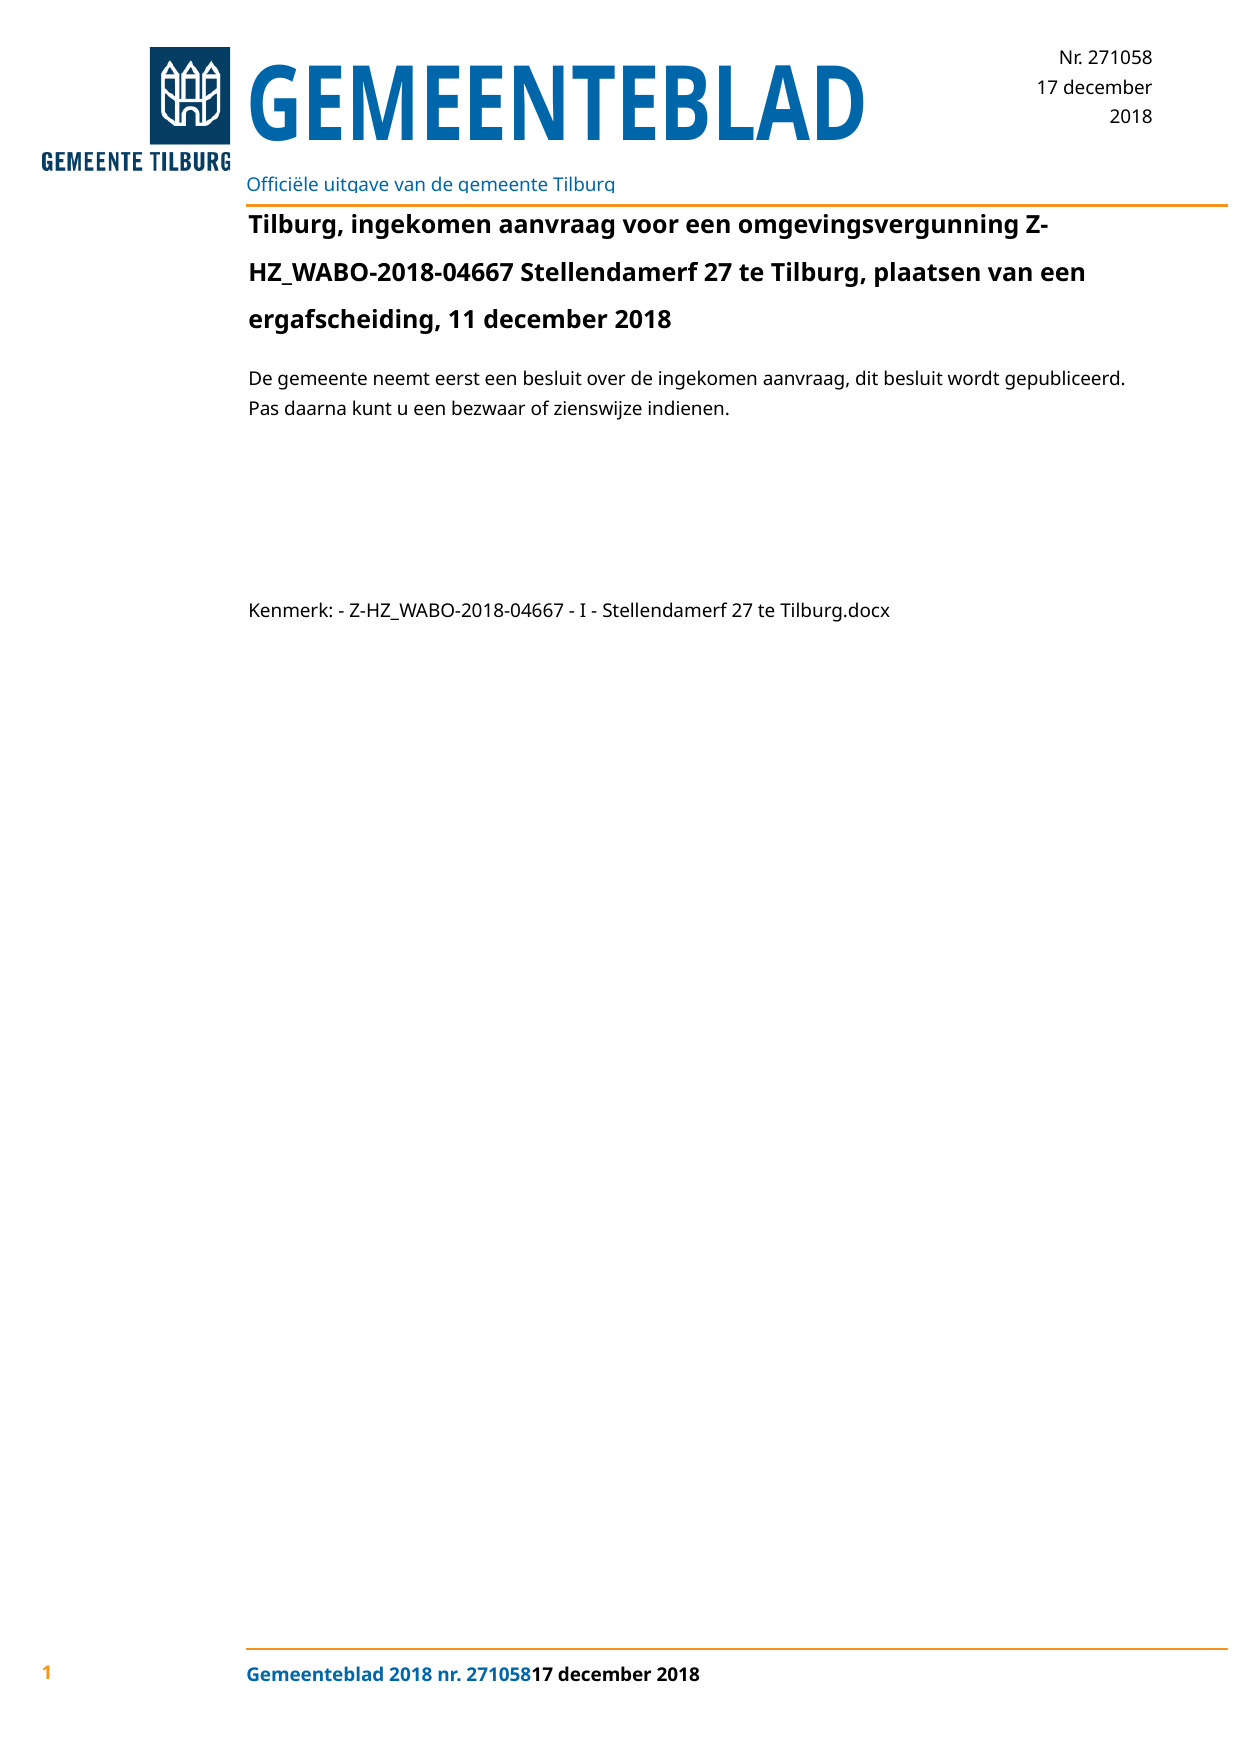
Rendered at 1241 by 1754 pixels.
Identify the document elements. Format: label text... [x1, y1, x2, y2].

picture [41, 47, 231, 172]
text De gemeente neemt eerst een besluit over de ingekomen aanvraag, dit besluit wordt gepubliceerd. Pas daarna kunt u een bezwaar of zienswijze indienen. [248, 366, 1152, 421]
text Kenmerk: - Z-HZ_WABO-2018-04667 - I - Stellendamerf 27 te Tilburg.docx [248, 597, 1152, 622]
text Tilburg, ingekomen aanvraag voor een omgevingsvergunning Z-HZ_WABO-2018-04667 Stellendamerf 27 te Tilburg, plaatsen van een ergafscheiding, 11 december 2018 [248, 207, 1152, 336]
